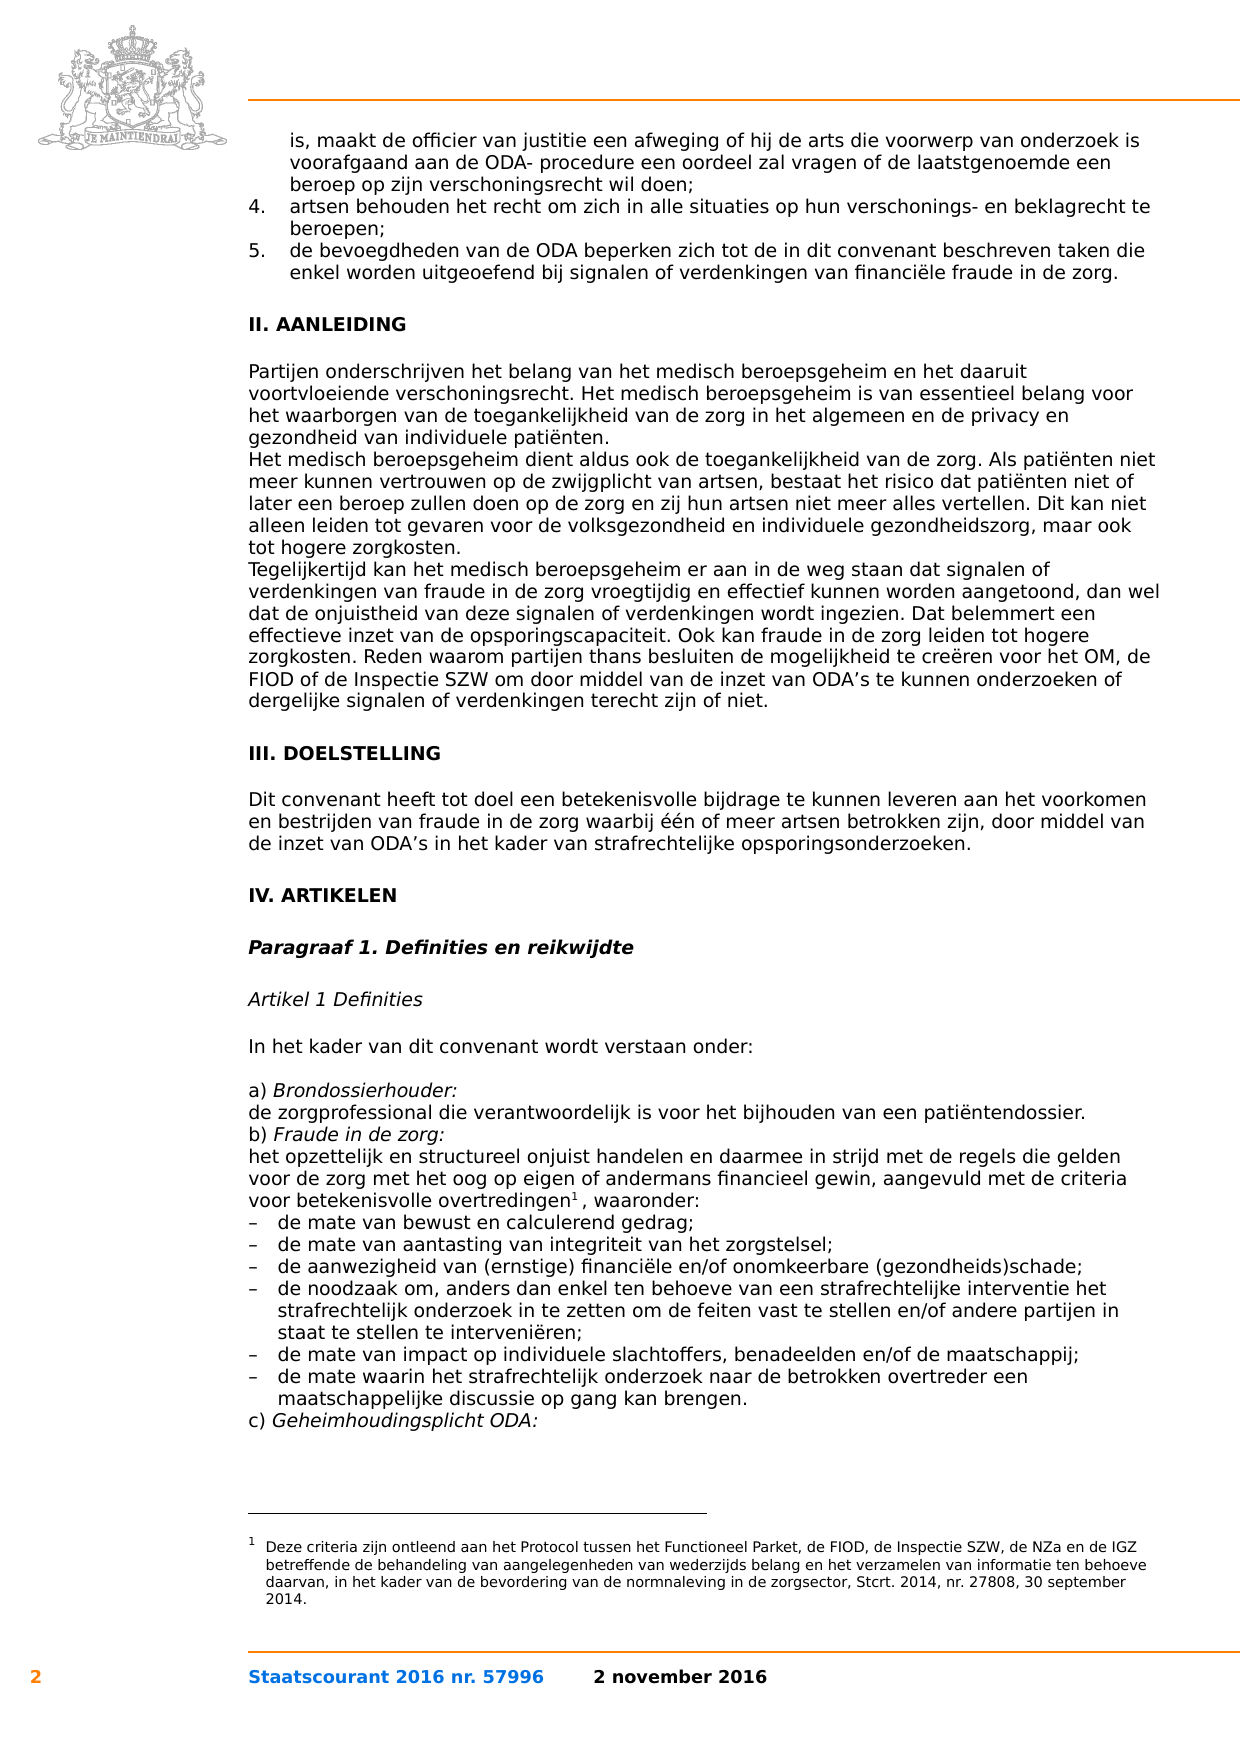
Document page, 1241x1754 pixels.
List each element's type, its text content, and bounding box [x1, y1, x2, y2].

text de zorgprofessional die verantwoordelijk is voor het bijhouden van een patiëntendossier. [248, 1102, 1163, 1124]
text – de noodzaak om, anders dan enkel ten behoeve van een strafrechtelijke interventie het strafrechtelijk onderzoek in te zetten om de feiten vast te stellen en/of andere partijen in staat te stellen te interveniëren; [248, 1278, 1163, 1344]
text – de mate van bewust en calculerend gedrag; [248, 1212, 1163, 1234]
subtitle Paragraaf 1. Definities en reikwijdte [248, 937, 1163, 959]
subtitle Artikel 1 Definities [248, 989, 1163, 1011]
text 5. de bevoegdheden van de ODA beperken zich tot de in dit convenant beschreven taken die enkel worden uitgeoefend bij signalen of verdenkingen van financiële fraude in de zorg. [248, 240, 1163, 284]
text Partijen onderschrijven het belang van het medisch beroepsgeheim en het daaruit voortvloeiende verschoningsrecht. Het medisch beroepsgeheim is van essentieel belang voor het waarborgen van de toegankelijkheid van de zorg in het algemeen en de privacy en gezondheid van individuele patiënten. [248, 361, 1163, 449]
text Deze criteria zijn ontleend aan het Protocol tussen het Functioneel Parket, de FIOD, de Inspectie SZW, de NZa en de IGZ betreffende de behandeling van aangelegenheden van wederzijds belang en het verzamelen van informatie ten behoeve daarvan, in het kader van de bevordering van de normnaleving in de zorgsector, Stcrt. 2014, nr. 27808, 30 september 2014. [248, 1535, 1163, 1608]
text – de mate van impact op individuele slachtoffers, benadeelden en/of de maatschappij; [248, 1344, 1163, 1366]
text a) Brondossierhouder: [248, 1080, 1163, 1102]
text is, maakt de officier van justitie een afweging of hij de arts die voorwerp van onderzoek is voorafgaand aan de ODA- procedure een oordeel zal vragen of de laatstgenoemde een beroep op zijn verschoningsrecht wil doen; [248, 130, 1163, 196]
text In het kader van dit convenant wordt verstaan onder: [248, 1036, 1163, 1058]
text – de aanwezigheid van (ernstige) financiële en/of onomkeerbare (gezondheids)schade; [248, 1256, 1163, 1278]
text Het medisch beroepsgeheim dient aldus ook de toegankelijkheid van de zorg. Als patiënten niet meer kunnen vertrouwen op de zwijgplicht van artsen, bestaat het risico dat patiënten niet of later een beroep zullen doen op de zorg en zij hun artsen niet meer alles vertellen. Dit kan niet alleen leiden tot gevaren voor de volksgezondheid en individuele gezondheidszorg, maar ook tot hogere zorgkosten. [248, 449, 1163, 558]
text Tegelijkertijd kan het medisch beroepsgeheim er aan in de weg staan dat signalen of verdenkingen van fraude in de zorg vroegtijdig en effectief kunnen worden aangetoond, dan wel dat de onjuistheid van deze signalen of verdenkingen wordt ingezien. Dat belemmert een effectieve inzet van de opsporingscapaciteit. Ook kan fraude in de zorg leiden tot hogere zorgkosten. Reden waarom partijen thans besluiten de mogelijkheid te creëren voor het OM, de FIOD of de Inspectie SZW om door middel van de inzet van ODA’s te kunnen onderzoeken of dergelijke signalen of verdenkingen terecht zijn of niet. [248, 558, 1163, 712]
text – de mate waarin het strafrechtelijk onderzoek naar de betrokken overtreder een maatschappelijke discussie op gang kan brengen. [248, 1366, 1163, 1410]
text Dit convenant heeft tot doel een betekenisvolle bijdrage te kunnen leveren aan het voorkomen en bestrijden van fraude in de zorg waarbij één of meer artsen betrokken zijn, door middel van de inzet van ODA’s in het kader van strafrechtelijke opsporingsonderzoeken. [248, 789, 1163, 855]
text 4. artsen behouden het recht om zich in alle situaties op hun verschonings- en beklagrecht te beroepen; [248, 196, 1163, 240]
subtitle II. AANLEIDING [248, 314, 1163, 336]
text b) Fraude in de zorg: [248, 1124, 1163, 1146]
subtitle IV. ARTIKELEN [248, 885, 1163, 907]
subtitle III. DOELSTELLING [248, 742, 1163, 764]
text c) Geheimhoudingsplicht ODA: [248, 1410, 1163, 1432]
text het opzettelijk en structureel onjuist handelen en daarmee in strijd met de regels die gelden voor de zorg met het oog op eigen of andermans financieel gewin, aangevuld met de criteria voor betekenisvolle overtredingen, waaronder: [248, 1146, 1163, 1212]
picture [38, 25, 227, 150]
text – de mate van aantasting van integriteit van het zorgstelsel; [248, 1234, 1163, 1256]
